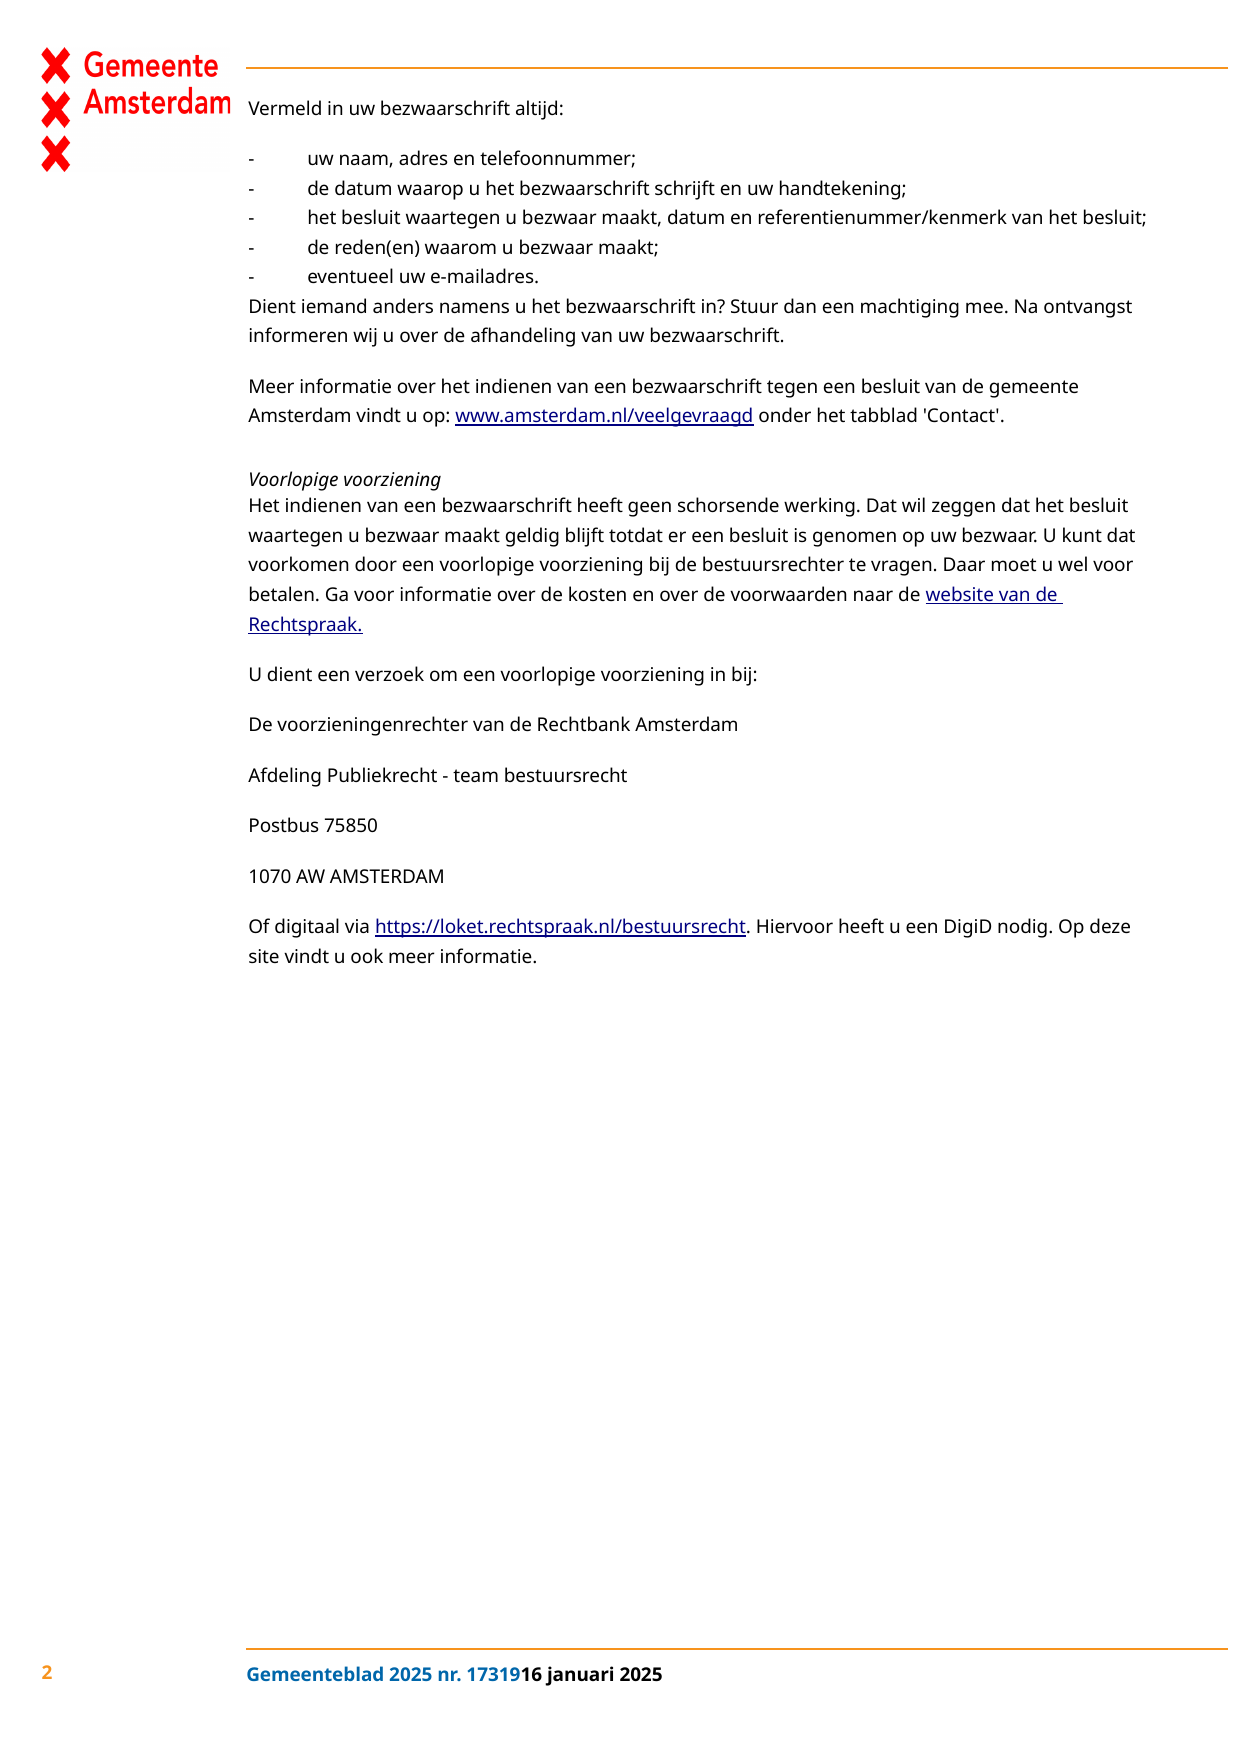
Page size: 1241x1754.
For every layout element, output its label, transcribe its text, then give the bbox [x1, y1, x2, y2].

list de reden(en) waarom u bezwaar maakt; [248, 234, 1152, 260]
list het besluit waartegen u bezwaar maakt, datum en referentienummer/kenmerk van het besluit; [248, 204, 1152, 230]
text Voorlopige voorziening [248, 467, 1152, 492]
list de datum waarop u het bezwaarschrift schrijft en uw handtekening; [248, 175, 1152, 201]
picture [41, 47, 231, 172]
list uw naam, adres en telefoonnummer; [248, 145, 1152, 171]
list eventueel uw e-mailadres. [248, 263, 1152, 289]
text Afdeling Publiekrecht - team bestuursrecht [248, 762, 1152, 788]
text Dient iemand anders namens u het bezwaarschrift in? Stuur dan een machtiging mee. Na ontvangst informeren wij u over de afhandeling van uw bezwaarschrift. [248, 293, 1152, 348]
text De voorzieningenrechter van de Rechtbank Amsterdam [248, 712, 1152, 737]
text Postbus 75850 [248, 812, 1152, 838]
text Of digitaal via https://loket.rechtspraak.nl/bestuursrecht. Hiervoor heeft u een DigiD nodig. Op deze site vindt u ook meer informatie. [248, 913, 1152, 968]
text Meer informatie over het indienen van een bezwaarschrift tegen een besluit van de gemeente Amsterdam vindt u op: www.amsterdam.nl/veelgevraagd onder het tabblad 'Contact'. [248, 373, 1152, 428]
text Vermeld in uw bezwaarschrift altijd: [248, 95, 1152, 121]
text U dient een verzoek om een voorlopige voorziening in bij: [248, 661, 1152, 687]
text 1070 AW AMSTERDAM [248, 863, 1152, 888]
text Het indienen van een bezwaarschrift heeft geen schorsende werking. Dat wil zeggen dat het besluit waartegen u bezwaar maakt geldig blijft totdat er een besluit is genomen op uw bezwaar. U kunt dat voorkomen door een voorlopige voorziening bij de bestuursrechter te vragen. Daar moet u wel voor betalen. Ga voor informatie over de kosten en over de voorwaarden naar de website van de Rechtspraak. [248, 492, 1152, 636]
